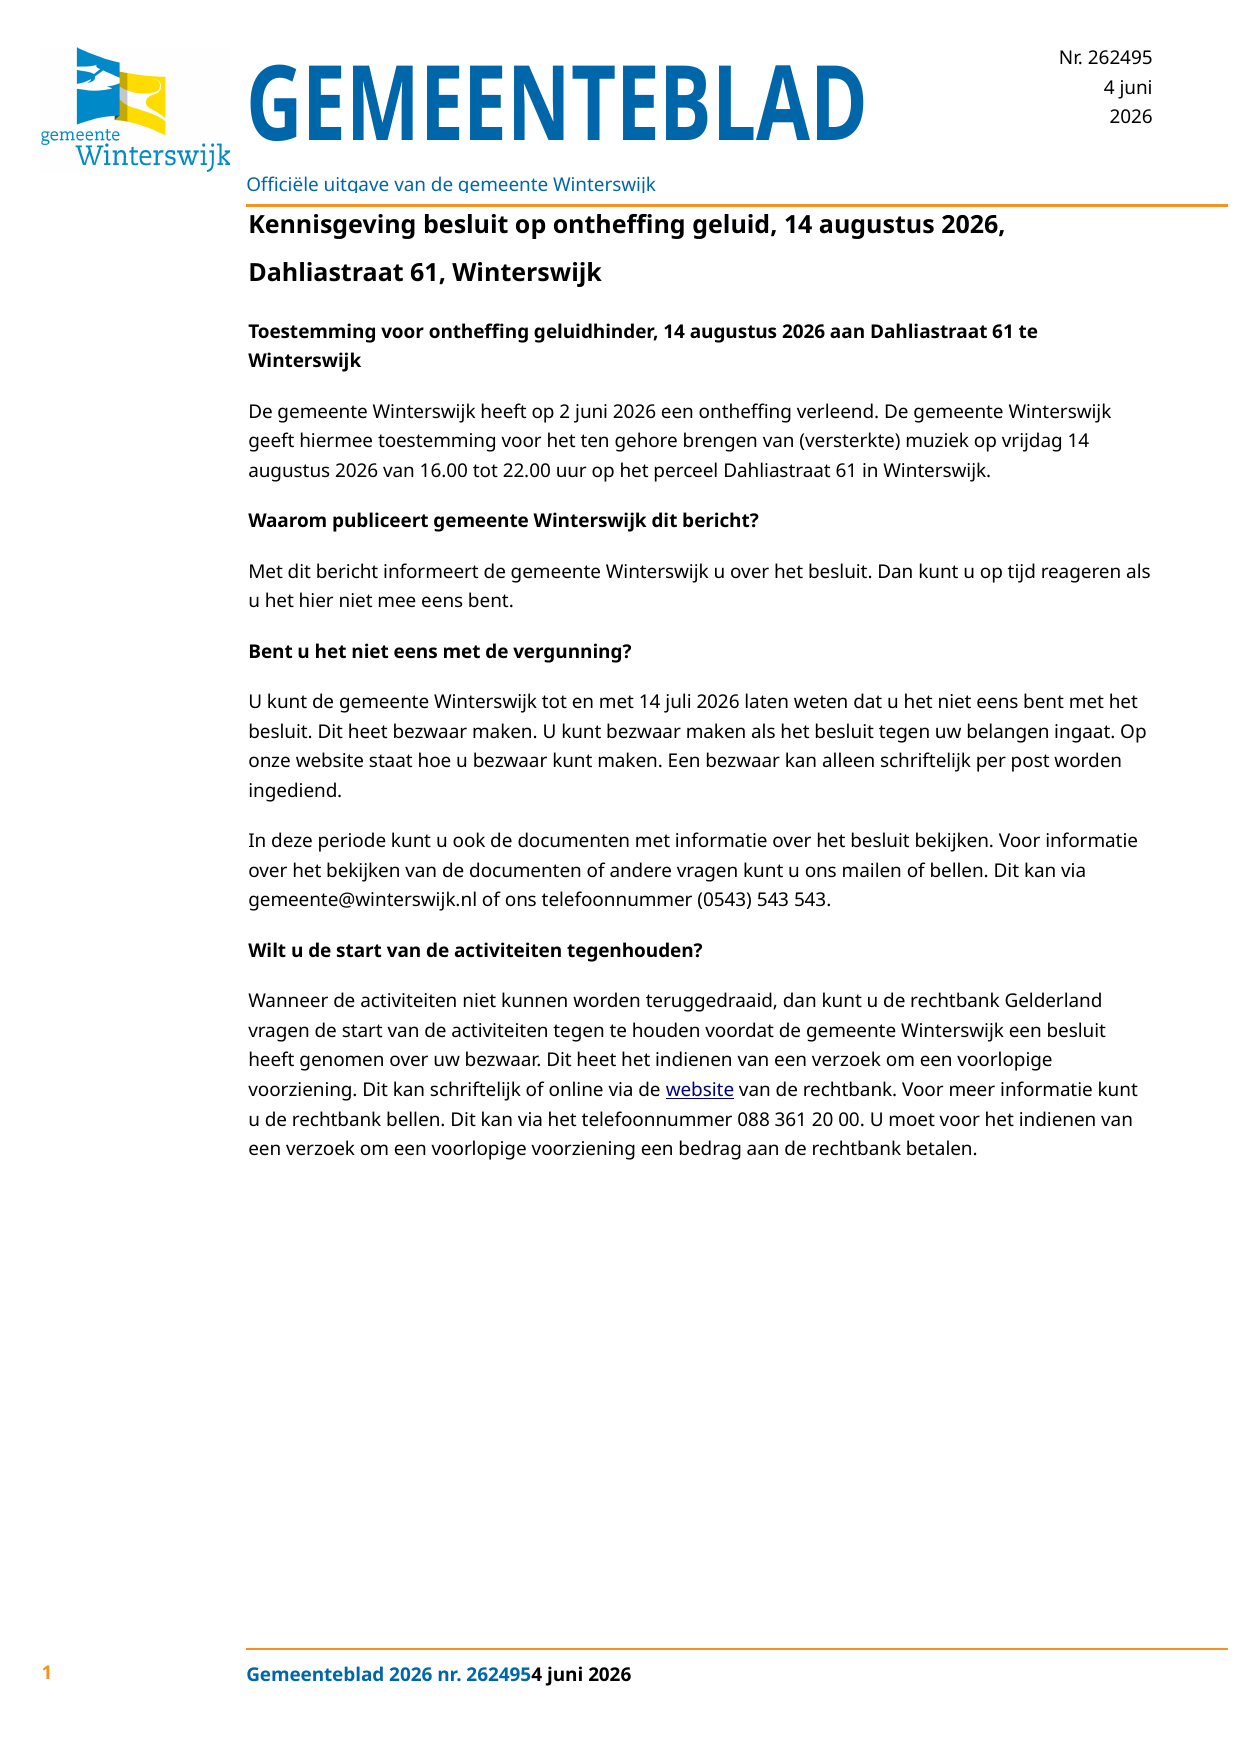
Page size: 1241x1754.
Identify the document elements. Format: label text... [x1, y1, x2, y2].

text Wanneer de activiteiten niet kunnen worden teruggedraaid, dan kunt u de rechtbank Gelderland vragen de start van de activiteiten tegen te houden voordat de gemeente Winterswijk een besluit heeft genomen over uw bezwaar. Dit heet het indienen van een verzoek om een voorlopige voorziening. Dit kan schriftelijk of online via de website van de rechtbank. Voor meer informatie kunt u de rechtbank bellen. Dit kan via het telefoonnummer 088 361 20 00. U moet voor het indienen van een verzoek om een voorlopige voorziening een bedrag aan de rechtbank betalen. [248, 987, 1152, 1161]
picture [41, 47, 231, 172]
text Wilt u de start van de activiteiten tegenhouden? [248, 937, 1152, 963]
text U kunt de gemeente Winterswijk tot en met 14 juli 2026 laten weten dat u het niet eens bent met het besluit. Dit heet bezwaar maken. U kunt bezwaar maken als het besluit tegen uw belangen ingaat. Op onze website staat hoe u bezwaar kunt maken. Een bezwaar kan alleen schriftelijk per post worden ingediend. [248, 688, 1152, 803]
text Bent u het niet eens met de vergunning? [248, 638, 1152, 664]
text In deze periode kunt u ook de documenten met informatie over het besluit bekijken. Voor informatie over het bekijken van de documenten of andere vragen kunt u ons mailen of bellen. Dit kan via gemeente@winterswijk.nl of ons telefoonnummer (0543) 543 543. [248, 827, 1152, 912]
text De gemeente Winterswijk heeft op 2 juni 2026 een ontheffing verleend. De gemeente Winterswijk geeft hiermee toestemming voor het ten gehore brengen van (versterkte) muziek op vrijdag 14 augustus 2026 van 16.00 tot 22.00 uur op het perceel Dahliastraat 61 in Winterswijk. [248, 398, 1152, 483]
text Kennisgeving besluit op ontheffing geluid, 14 augustus 2026, Dahliastraat 61, Winterswijk [248, 207, 1152, 288]
text Toestemming voor ontheffing geluidhinder, 14 augustus 2026 aan Dahliastraat 61 te Winterswijk [248, 318, 1152, 373]
picture [225, 153, 231, 162]
text Waarom publiceert gemeente Winterswijk dit bericht? [248, 507, 1152, 533]
text Met dit bericht informeert de gemeente Winterswijk u over het besluit. Dan kunt u op tijd reageren als u het hier niet mee eens bent. [248, 558, 1152, 613]
